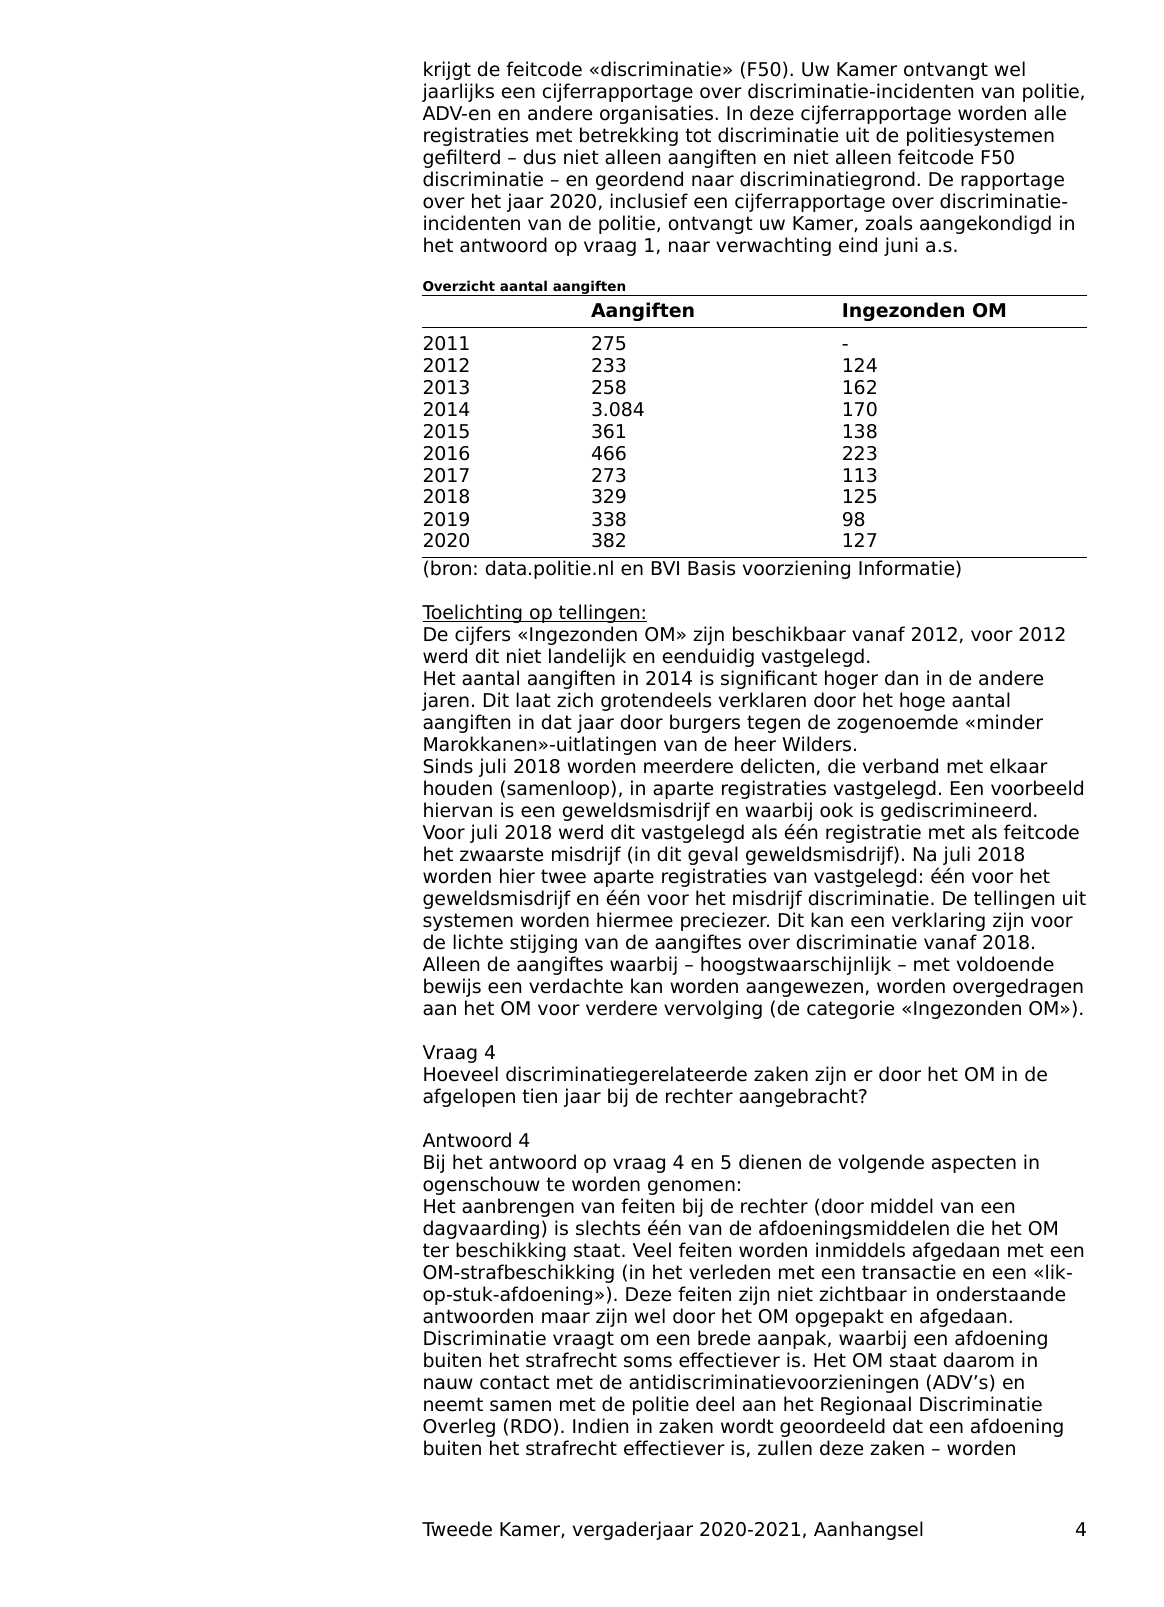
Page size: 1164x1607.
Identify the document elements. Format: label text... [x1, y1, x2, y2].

table_cell 258 [585, 377, 836, 398]
table_cell 2014 [422, 399, 585, 421]
table_cell 2017 [422, 465, 585, 486]
text Het aanbrengen van feiten bij de rechter (door middel van een dagvaarding) is slechts één van de afdoeningsmiddelen die het OM ter beschikking staat. Veel feiten worden inmiddels afgedaan met een OM-strafbeschikking (in het verleden met een transactie en een «lik-op-stuk-afdoening»). Deze feiten zijn niet zichtbaar in onderstaande antwoorden maar zijn wel door het OM opgepakt en afgedaan. [422, 1196, 1087, 1328]
text Vraag 4 [422, 1042, 1087, 1064]
table_cell 98 [836, 509, 1087, 530]
text Het aantal aangiften in 2014 is significant hoger dan in de andere jaren. Dit laat zich grotendeels verklaren door het hoge aantal aangiften in dat jaar door burgers tegen de zogenoemde «minder Marokkanen»-uitlatingen van de heer Wilders. [422, 668, 1087, 756]
table_cell 361 [585, 421, 836, 442]
table_cell 382 [585, 530, 836, 557]
table_cell 170 [836, 399, 1087, 421]
table_cell 338 [585, 509, 836, 530]
table_cell 2013 [422, 377, 585, 398]
table_cell 223 [836, 443, 1087, 464]
table_cell [422, 296, 585, 327]
text krijgt de feitcode «discriminatie» (F50). Uw Kamer ontvangt wel jaarlijks een cijferrapportage over discriminatie-incidenten van politie, ADV-en en andere organisaties. In deze cijferrapportage worden alle registraties met betrekking tot discriminatie uit de politiesystemen gefilterd – dus niet alleen aangiften en niet alleen feitcode F50 discriminatie – en geordend naar discriminatiegrond. De rapportage over het jaar 2020, inclusief een cijferrapportage over discriminatie-incidenten van de politie, ontvangt uw Kamer, zoals aangekondigd in het antwoord op vraag 1, naar verwachting eind juni a.s. [422, 59, 1087, 257]
table_cell 127 [836, 530, 1087, 557]
text Toelichting op tellingen: [422, 602, 1087, 624]
table_cell 2011 [422, 328, 585, 354]
text Hoeveel discriminatiegerelateerde zaken zijn er door het OM in de afgelopen tien jaar bij de rechter aangebracht? [422, 1064, 1087, 1108]
text Alleen de aangiftes waarbij – hoogstwaarschijnlijk – met voldoende bewijs een verdachte kan worden aangewezen, worden overgedragen aan het OM voor verdere vervolging (de categorie «Ingezonden OM»). [422, 954, 1087, 1020]
text Bij het antwoord op vraag 4 en 5 dienen de volgende aspecten in ogenschouw te worden genomen: [422, 1152, 1087, 1196]
table_cell 2012 [422, 355, 585, 377]
table_cell 162 [836, 377, 1087, 398]
table_header Overzicht aantal aangiften [422, 279, 1087, 294]
table_cell 138 [836, 421, 1087, 442]
table_cell 125 [836, 486, 1087, 508]
table_cell 2019 [422, 509, 585, 530]
table_cell 329 [585, 486, 836, 508]
table_cell 273 [585, 465, 836, 486]
text Sinds juli 2018 worden meerdere delicten, die verband met elkaar houden (samenloop), in aparte registraties vastgelegd. Een voorbeeld hiervan is een geweldsmisdrijf en waarbij ook is gediscrimineerd. Voor juli 2018 werd dit vastgelegd als één registratie met als feitcode het zwaarste misdrijf (in dit geval geweldsmisdrijf). Na juli 2018 worden hier twee aparte registraties van vastgelegd: één voor het geweldsmisdrijf en één voor het misdrijf discriminatie. De tellingen uit systemen worden hiermee preciezer. Dit kan een verklaring zijn voor de lichte stijging van de aangiftes over discriminatie vanaf 2018. [422, 756, 1087, 954]
text Discriminatie vraagt om een brede aanpak, waarbij een afdoening buiten het strafrecht soms effectiever is. Het OM staat daarom in nauw contact met de antidiscriminatievoorzieningen (ADV’s) en neemt samen met de politie deel aan het Regionaal Discriminatie Overleg (RDO). Indien in zaken wordt geoordeeld dat een afdoening buiten het strafrecht effectiever is, zullen deze zaken – worden [422, 1328, 1087, 1460]
table_cell 124 [836, 355, 1087, 377]
table_cell 2016 [422, 443, 585, 464]
table_cell 2015 [422, 421, 585, 442]
table_cell 2020 [422, 530, 585, 557]
table_cell Aangiften [585, 296, 836, 327]
text Antwoord 4 [422, 1130, 1087, 1152]
table_cell 3.084 [585, 399, 836, 421]
table_cell (bron: data.politie.nl en BVI Basis voorziening Informatie) [422, 558, 1087, 580]
table_cell 275 [585, 328, 836, 354]
table_cell 2018 [422, 486, 585, 508]
text De cijfers «Ingezonden OM» zijn beschikbaar vanaf 2012, voor 2012 werd dit niet landelijk en eenduidig vastgelegd. [422, 624, 1087, 668]
table_cell 466 [585, 443, 836, 464]
table_cell 113 [836, 465, 1087, 486]
table_cell - [836, 328, 1087, 354]
table_cell Ingezonden OM [836, 296, 1087, 327]
table_cell 233 [585, 355, 836, 377]
